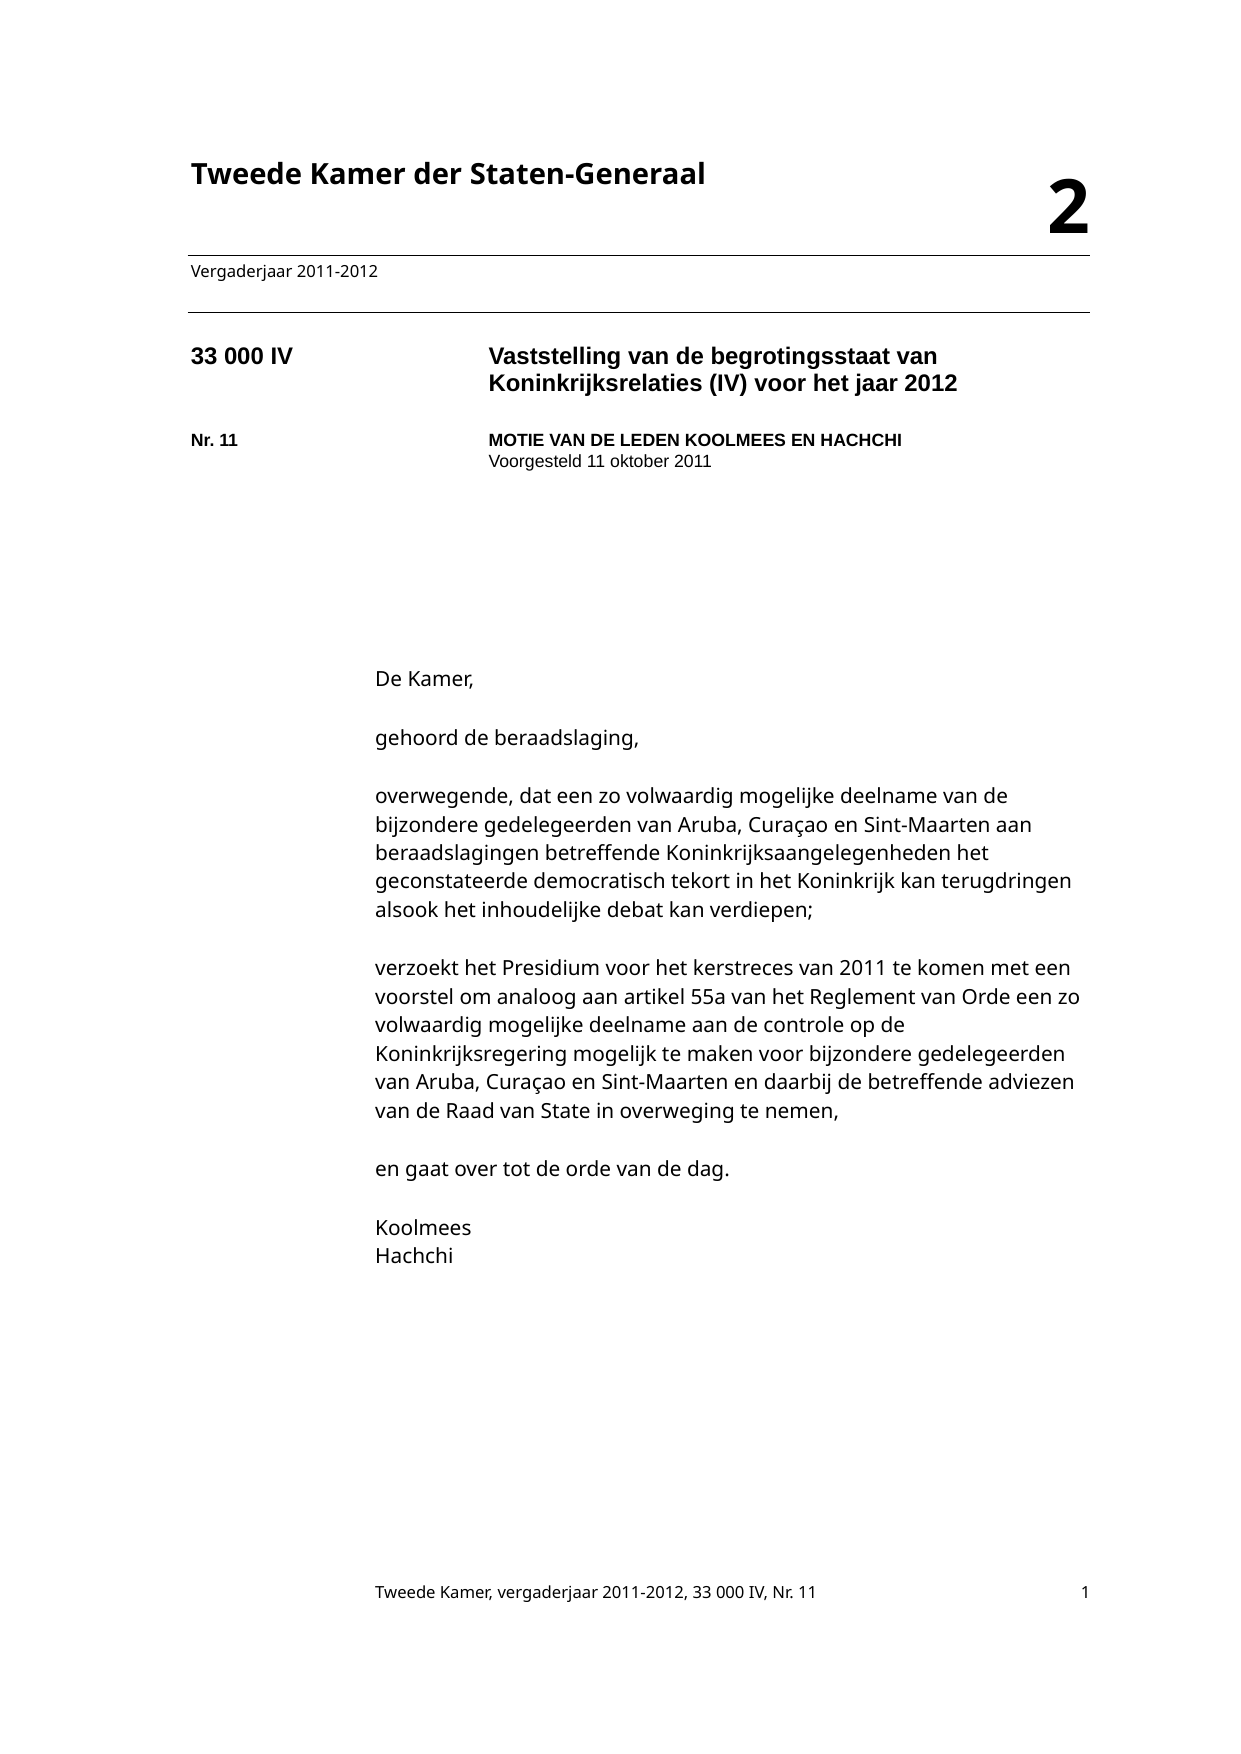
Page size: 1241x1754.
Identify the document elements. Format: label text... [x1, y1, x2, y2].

table_cell [485, 256, 1090, 312]
text overwegende, dat een zo volwaardig mogelijke deelname van de bijzondere gedelegeerden van Aruba, Curaçao en Sint-Maarten aan beraadslagingen betreffende Koninkrijksaangelegenheden het geconstateerde democratisch tekort in het Koninkrijk kan terugdringen alsook het inhoudelijke debat kan verdiepen; [375, 781, 1090, 923]
text gehoord de beraadslaging, [375, 723, 1090, 751]
text Koolmees [375, 1213, 1090, 1241]
table_cell [485, 313, 1090, 339]
table_cell Vergaderjaar 2011-2012 [188, 256, 485, 312]
table_header 2 [910, 150, 1090, 255]
table_cell [188, 313, 485, 339]
table_cell Vaststelling van de begrotingsstaat van Koninkrijksrelaties (IV) voor het jaar 2012 [485, 339, 1090, 427]
table_cell 33 000 IV [188, 339, 485, 427]
text De Kamer, [375, 664, 1090, 693]
table_header Tweede Kamer der Staten-Generaal [188, 150, 909, 255]
text en gaat over tot de orde van de dag. [375, 1154, 1090, 1183]
table_cell MOTIE VAN DE LEDEN KOOLMEES EN HACHCHI Voorgesteld 11 oktober 2011 [485, 427, 1090, 546]
table_cell Nr. 11 [188, 427, 485, 546]
text verzoekt het Presidium voor het kerstreces van 2011 te komen met een voorstel om analoog aan artikel 55a van het Reglement van Orde een zo volwaardig mogelijke deelname aan de controle op de Koninkrijksregering mogelijk te maken voor bijzondere gedelegeerden van Aruba, Curaçao en Sint-Maarten en daarbij de betreffende adviezen van de Raad van State in overweging te nemen, [375, 953, 1090, 1124]
text Hachchi [375, 1241, 1090, 1269]
